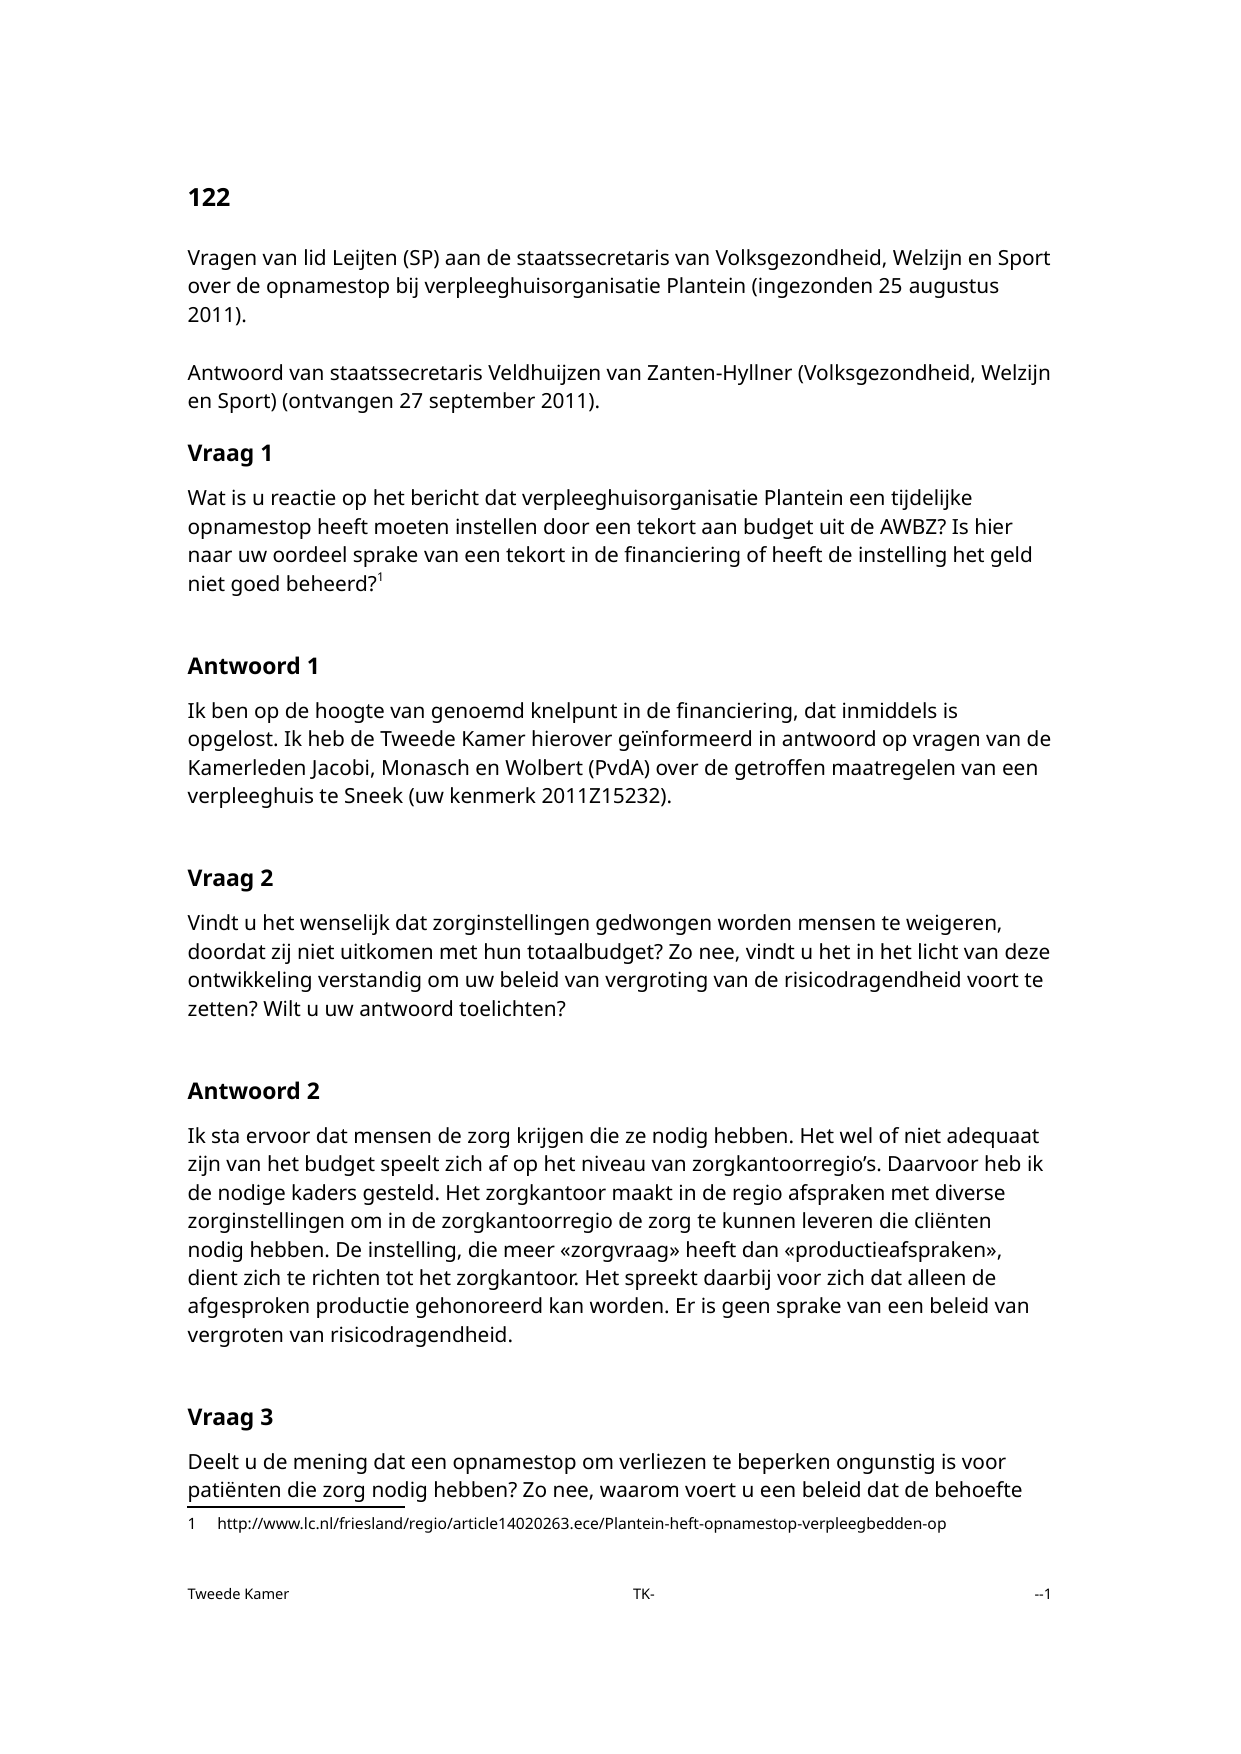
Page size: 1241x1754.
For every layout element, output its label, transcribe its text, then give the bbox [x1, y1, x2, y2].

text Ik ben op de hoogte van genoemd knelpunt in de financiering, dat inmiddels is opgelost. Ik heb de Tweede Kamer hierover geïnformeerd in antwoord op vragen van de Kamerleden Jacobi, Monasch en Wolbert (PvdA) over de getroffen maatregelen van een verpleeghuis te Sneek (uw kenmerk 2011Z15232). [187, 696, 1053, 810]
subtitle Antwoord 1 [187, 650, 1053, 681]
text 122 [187, 179, 1053, 213]
subtitle Vraag 1 [187, 437, 1053, 468]
text Wat is u reactie op het bericht dat verpleeghuisorganisatie Plantein een tijdelijke opnamestop heeft moeten instellen door een tekort aan budget uit de AWBZ? Is hier naar uw oordeel sprake van een tekort in de financiering of heeft de instelling het geld niet goed beheerd? [187, 483, 1053, 597]
text Vindt u het wenselijk dat zorginstellingen gedwongen worden mensen te weigeren, doordat zij niet uitkomen met hun totaalbudget? Zo nee, vindt u het in het licht van deze ontwikkeling verstandig om uw beleid van vergroting van de risicodragendheid voort te zetten? Wilt u uw antwoord toelichten? [187, 908, 1053, 1022]
text http://www.lc.nl/friesland/regio/article14020263.ece/Plantein-heft-opnamestop-verpleegbedden-op [187, 1477, 1053, 1534]
text Ik sta ervoor dat mensen de zorg krijgen die ze nodig hebben. Het wel of niet adequaat zijn van het budget speelt zich af op het niveau van zorgkantoorregio’s. Daarvoor heb ik de nodige kaders gesteld. Het zorgkantoor maakt in de regio afspraken met diverse zorginstellingen om in de zorgkantoorregio de zorg te kunnen leveren die cliënten nodig hebben. De instelling, die meer «zorgvraag» heeft dan «productieafspraken», dient zich te richten tot het zorgkantoor. Het spreekt daarbij voor zich dat alleen de afgesproken productie gehonoreerd kan worden. Er is geen sprake van een beleid van vergroten van risicodragendheid. [187, 1121, 1053, 1348]
subtitle Antwoord 2 [187, 1075, 1053, 1106]
text Vragen van lid Leijten (SP) aan de staatssecretaris van Volksgezondheid, Welzijn en Sport over de opnamestop bij verpleeghuisorganisatie Plantein (ingezonden 25 augustus 2011). [187, 243, 1053, 328]
subtitle Vraag 2 [187, 862, 1053, 893]
text Antwoord van staatssecretaris Veldhuijzen van Zanten-Hyllner (Volksgezondheid, Welzijn en Sport) (ontvangen 27 september 2011). [187, 358, 1053, 415]
